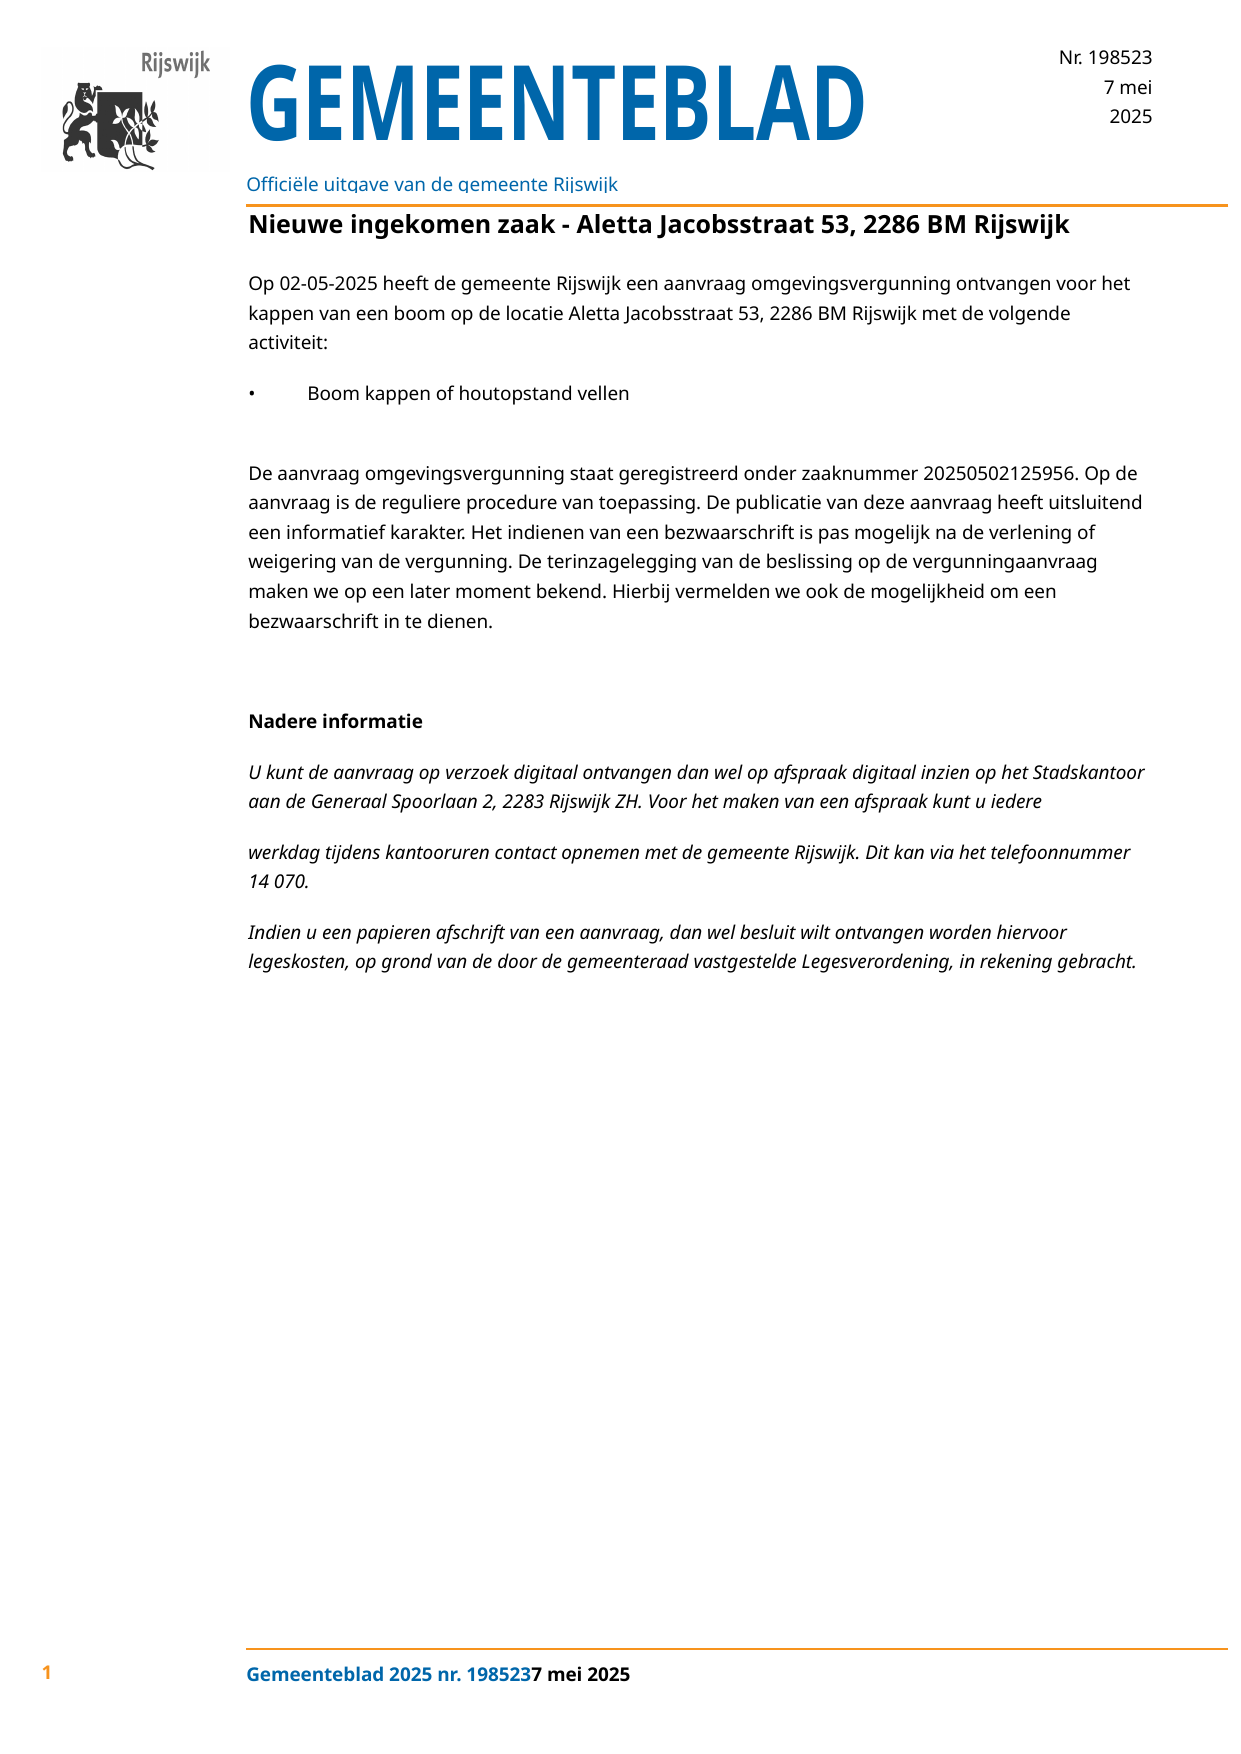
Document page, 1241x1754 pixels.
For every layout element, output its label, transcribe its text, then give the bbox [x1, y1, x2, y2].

text Nieuwe ingekomen zaak - Aletta Jacobsstraat 53, 2286 BM Rijswijk [248, 207, 1152, 241]
text Nadere informatie [248, 709, 1152, 734]
list Boom kappen of houtopstand vellen [248, 380, 1152, 406]
text De aanvraag omgevingsvergunning staat geregistreerd onder zaaknummer 20250502125956. Op de aanvraag is de reguliere procedure van toepassing. De publicatie van deze aanvraag heeft uitsluitend een informatief karakter. Het indienen van een bezwaarschrift is pas mogelijk na de verlening of weigering van de vergunning. De terinzagelegging van de beslissing op de vergunningaanvraag maken we op een later moment bekend. Hierbij vermelden we ook de mogelijkheid om een bezwaarschrift in te dienen. [248, 460, 1152, 633]
text Op 02-05-2025 heeft de gemeente Rijswijk een aanvraag omgevingsvergunning ontvangen voor het kappen van een boom op de locatie Aletta Jacobsstraat 53, 2286 BM Rijswijk met de volgende activiteit: [248, 270, 1152, 355]
text werkdag tijdens kantooruren contact opnemen met de gemeente Rijswijk. Dit kan via het telefoonnummer 14 070. [248, 839, 1152, 894]
picture [41, 47, 231, 172]
text Indien u een papieren afschrift van een aanvraag, dan wel besluit wilt ontvangen worden hiervoor legeskosten, op grond van de door de gemeenteraad vastgestelde Legesverordening, in rekening gebracht. [248, 919, 1152, 974]
text U kunt de aanvraag op verzoek digitaal ontvangen dan wel op afspraak digitaal inzien op het Stadskantoor aan de Generaal Spoorlaan 2, 2283 Rijswijk ZH. Voor het maken van een afspraak kunt u iedere [248, 759, 1152, 814]
